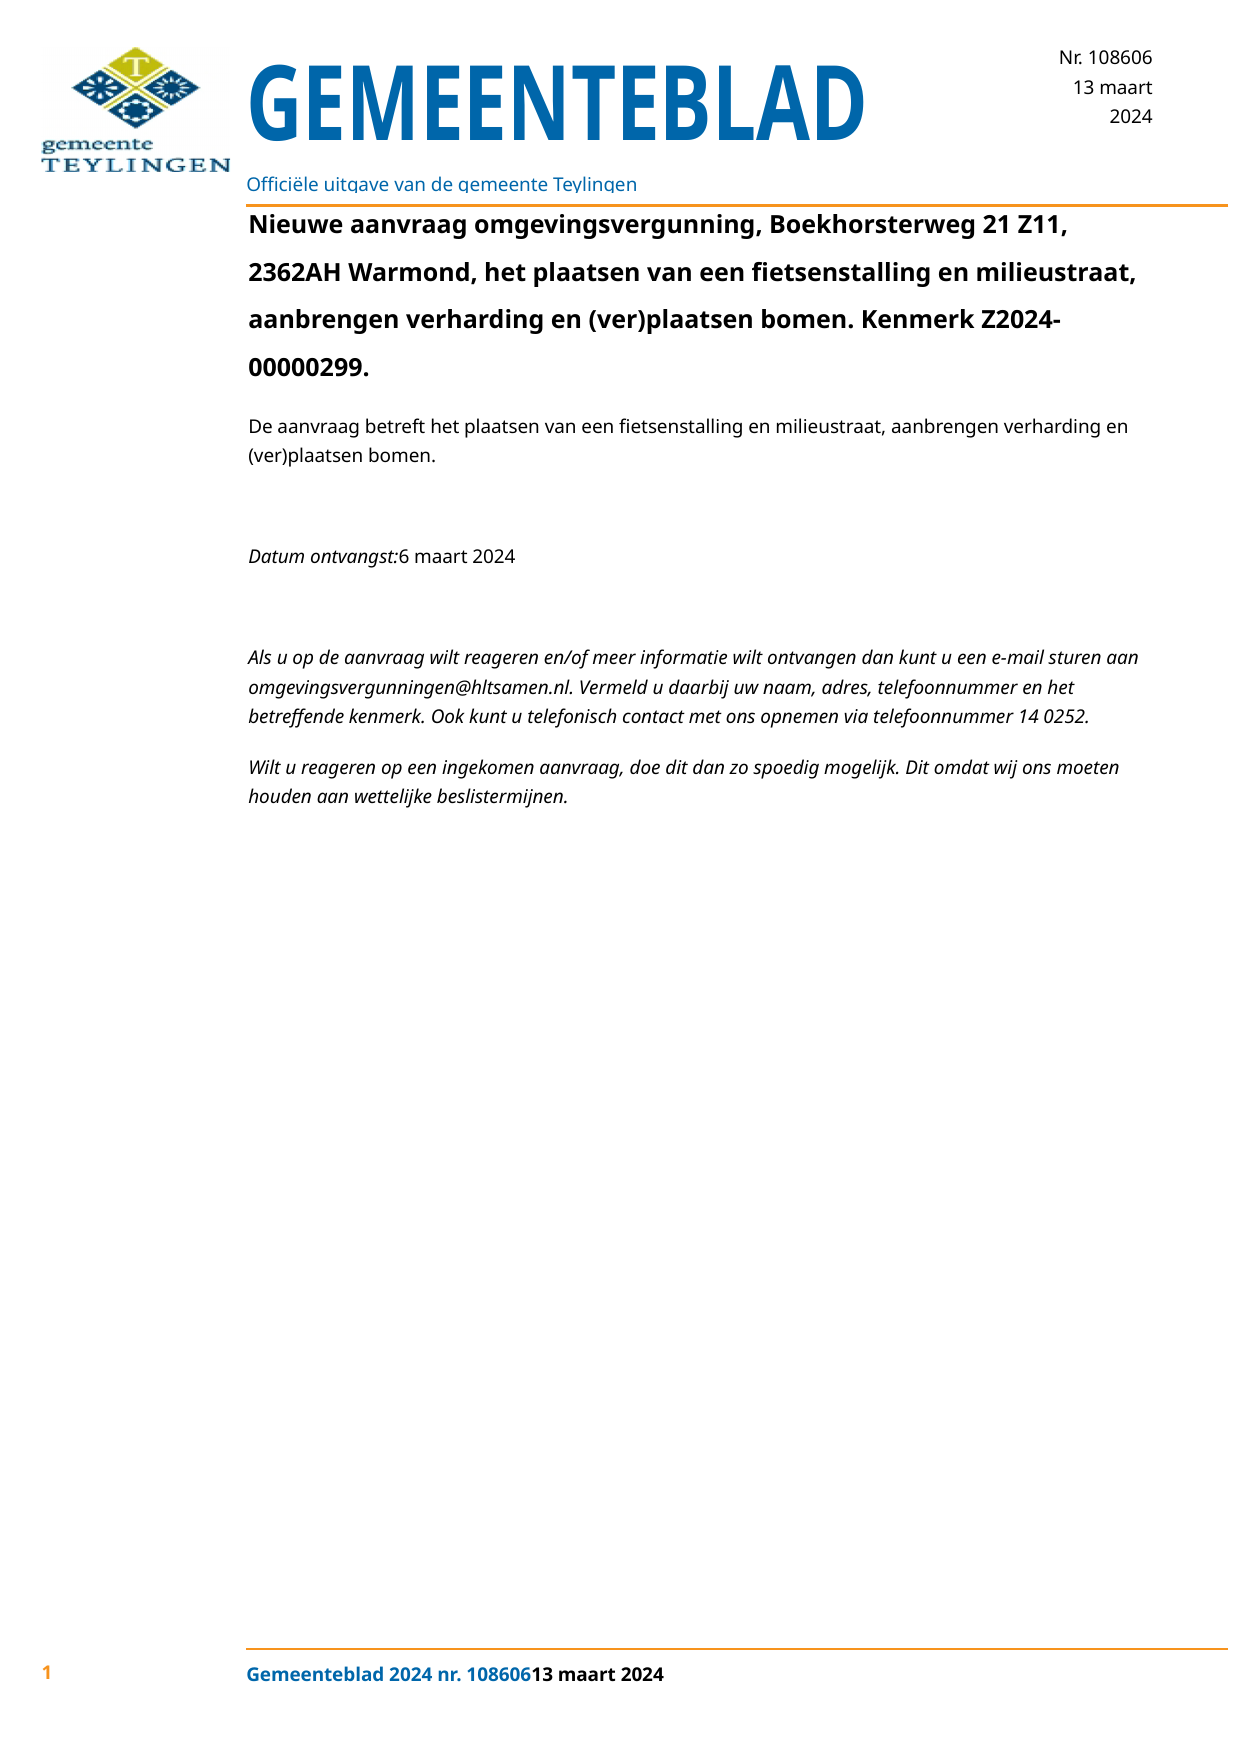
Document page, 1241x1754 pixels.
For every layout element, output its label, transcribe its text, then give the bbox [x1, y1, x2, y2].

picture [41, 47, 231, 172]
text Datum ontvangst:6 maart 2024 [248, 543, 1152, 569]
text Wilt u reageren op een ingekomen aanvraag, doe dit dan zo spoedig mogelijk. Dit omdat wij ons moeten houden aan wettelijke beslistermijnen. [248, 754, 1152, 809]
text De aanvraag betreft het plaatsen van een fietsenstalling en milieustraat, aanbrengen verharding en (ver)plaatsen bomen. [248, 413, 1152, 468]
text Als u op de aanvraag wilt reageren en/of meer informatie wilt ontvangen dan kunt u een e-mail sturen aan omgevingsvergunningen@hltsamen.nl. Vermeld u daarbij uw naam, adres, telefoonnummer en het betreffende kenmerk. Ook kunt u telefonisch contact met ons opnemen via telefoonnummer 14 0252. [248, 644, 1152, 729]
text Nieuwe aanvraag omgevingsvergunning, Boekhorsterweg 21 Z11, 2362AH Warmond, het plaatsen van een fietsenstalling en milieustraat, aanbrengen verharding en (ver)plaatsen bomen. Kenmerk Z2024-00000299. [248, 207, 1152, 384]
